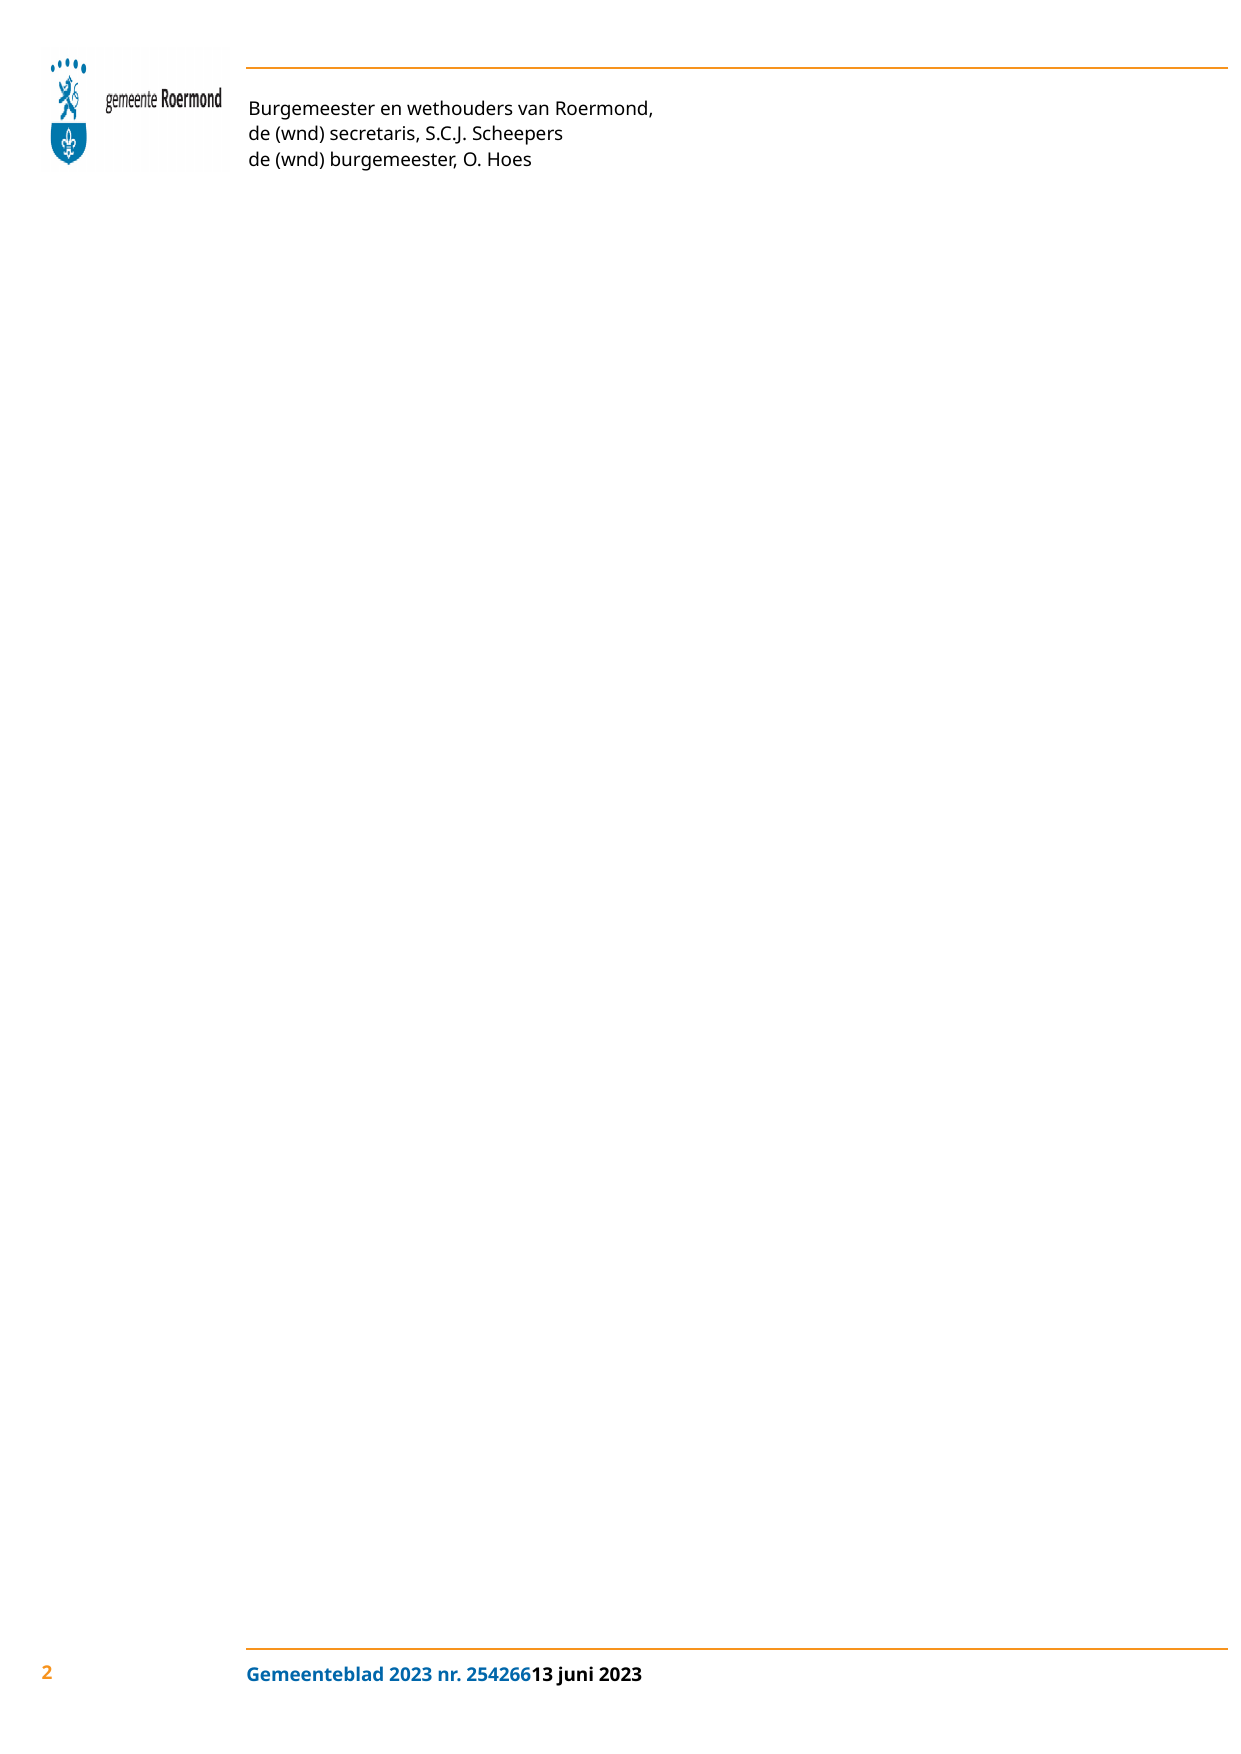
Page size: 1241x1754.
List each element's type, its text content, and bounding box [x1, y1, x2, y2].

text de (wnd) burgemeester, O. Hoes [248, 146, 1152, 172]
text Burgemeester en wethouders van Roermond, [248, 95, 1152, 121]
text de (wnd) secretaris, S.C.J. Scheepers [248, 121, 1152, 146]
picture [41, 47, 231, 172]
